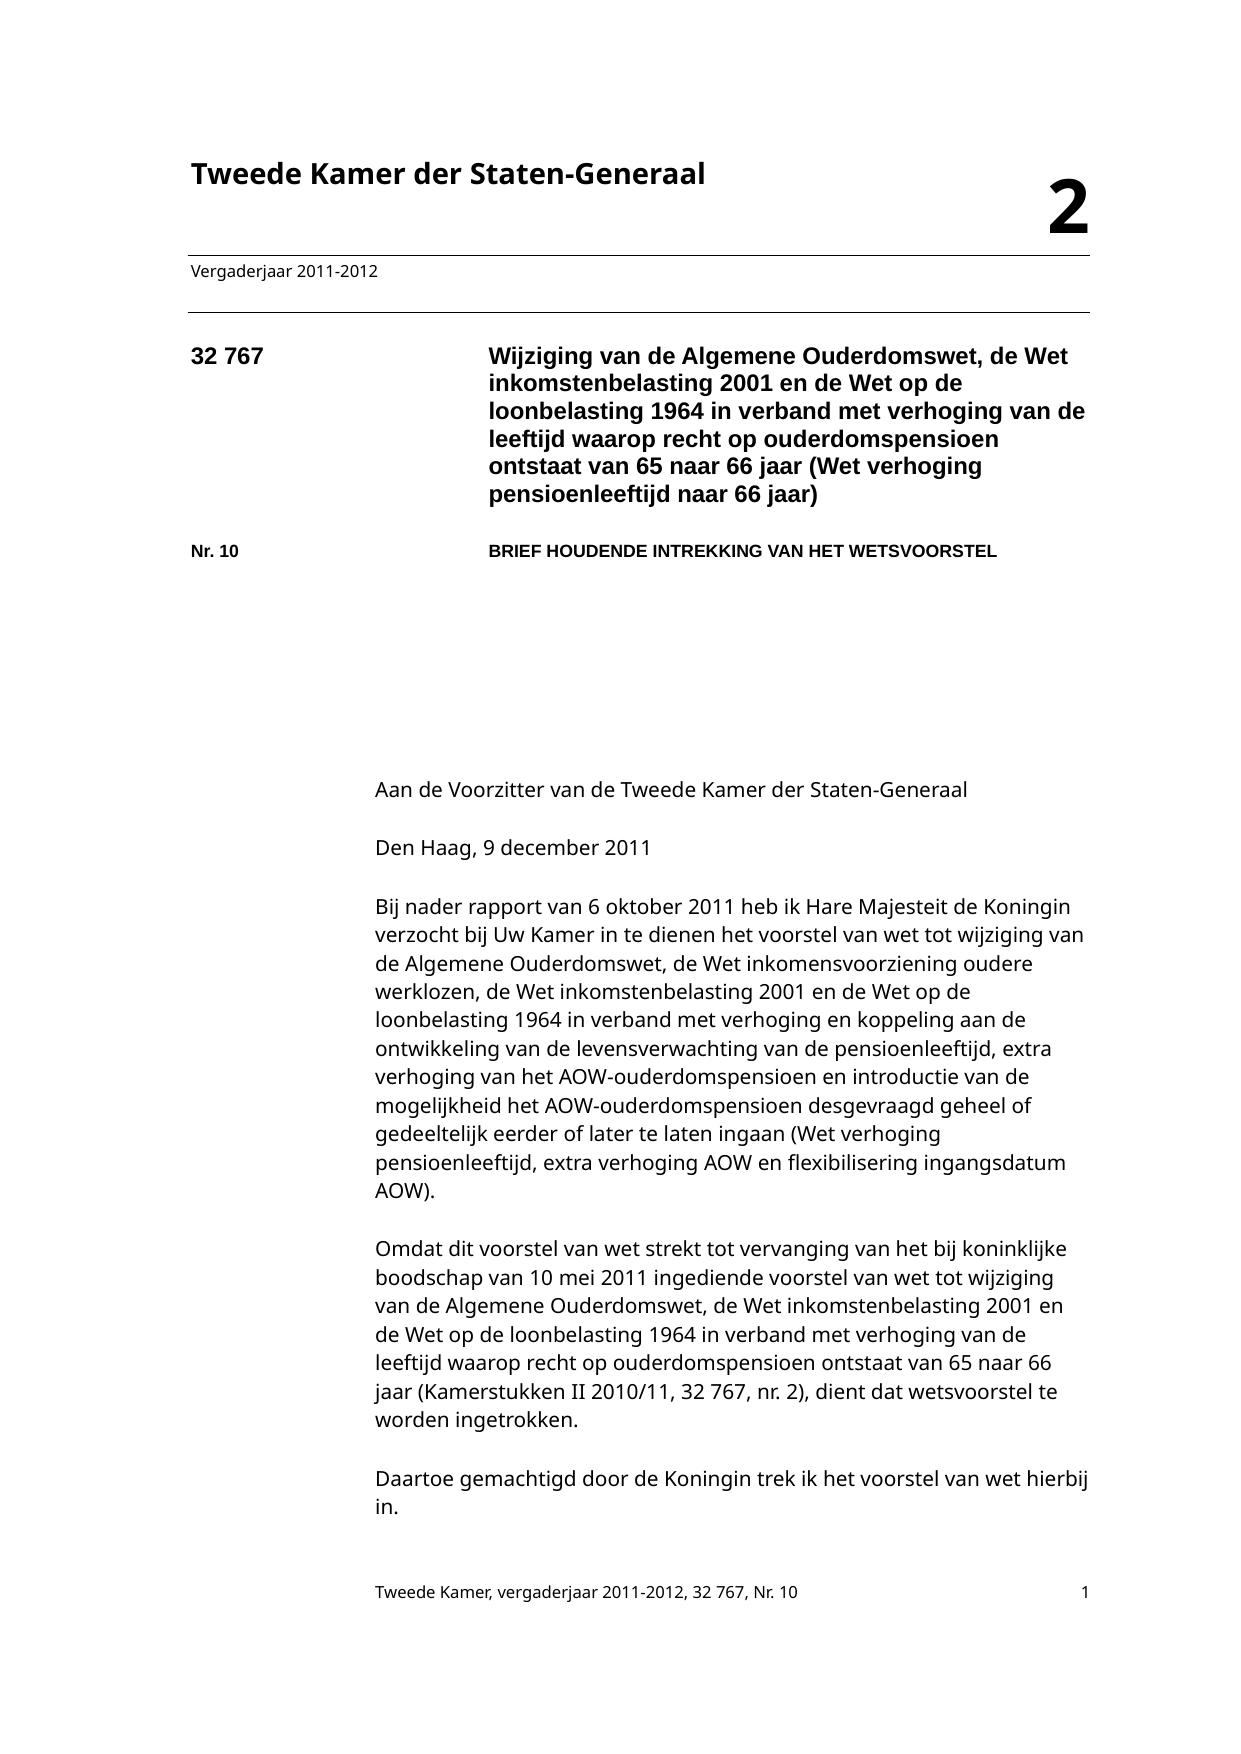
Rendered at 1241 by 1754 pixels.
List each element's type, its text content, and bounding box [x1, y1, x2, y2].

text Daartoe gemachtigd door de Koningin trek ik het voorstel van wet hierbij in. [375, 1464, 1090, 1521]
table_cell [188, 313, 485, 339]
table_cell 32 767 [188, 339, 485, 537]
table_cell [485, 256, 1090, 312]
table_cell Wijziging van de Algemene Ouderdomswet, de Wet inkomstenbelasting 2001 en de Wet op de loonbelasting 1964 in verband met verhoging van de leeftijd waarop recht op ouderdomspensioen ontstaat van 65 naar 66 jaar (Wet verhoging pensioenleeftijd naar 66 jaar) [485, 339, 1090, 537]
table_header 2 [910, 150, 1090, 255]
text Omdat dit voorstel van wet strekt tot vervanging van het bij koninklijke boodschap van 10 mei 2011 ingediende voorstel van wet tot wijziging van de Algemene Ouderdomswet, de Wet inkomstenbelasting 2001 en de Wet op de loonbelasting 1964 in verband met verhoging van de leeftijd waarop recht op ouderdomspensioen ontstaat van 65 naar 66 jaar (Kamerstukken II 2010/11, 32 767, nr. 2), dient dat wetsvoorstel te worden ingetrokken. [375, 1234, 1090, 1434]
text Bij nader rapport van 6 oktober 2011 heb ik Hare Majesteit de Koningin verzocht bij Uw Kamer in te dienen het voorstel van wet tot wijziging van de Algemene Ouderdomswet, de Wet inkomensvoorziening oudere werklozen, de Wet inkomstenbelasting 2001 en de Wet op de loonbelasting 1964 in verband met verhoging en koppeling aan de ontwikkeling van de levensverwachting van de pensioenleeftijd, extra verhoging van het AOW-ouderdomspensioen en introductie van de mogelijkheid het AOW-ouderdomspensioen desgevraagd geheel of gedeeltelijk eerder of later te laten ingaan (Wet verhoging pensioenleeftijd, extra verhoging AOW en flexibilisering ingangsdatum AOW). [375, 892, 1090, 1204]
text Aan de Voorzitter van de Tweede Kamer der Staten-Generaal [375, 775, 1090, 803]
table_cell Nr. 10 [188, 538, 485, 656]
text Den Haag, 9 december 2011 [375, 833, 1090, 862]
table_cell BRIEF HOUDENDE INTREKKING VAN HET WETSVOORSTEL [485, 538, 1090, 656]
table_cell [485, 313, 1090, 339]
table_header Tweede Kamer der Staten-Generaal [188, 150, 909, 255]
table_cell Vergaderjaar 2011-2012 [188, 256, 485, 312]
